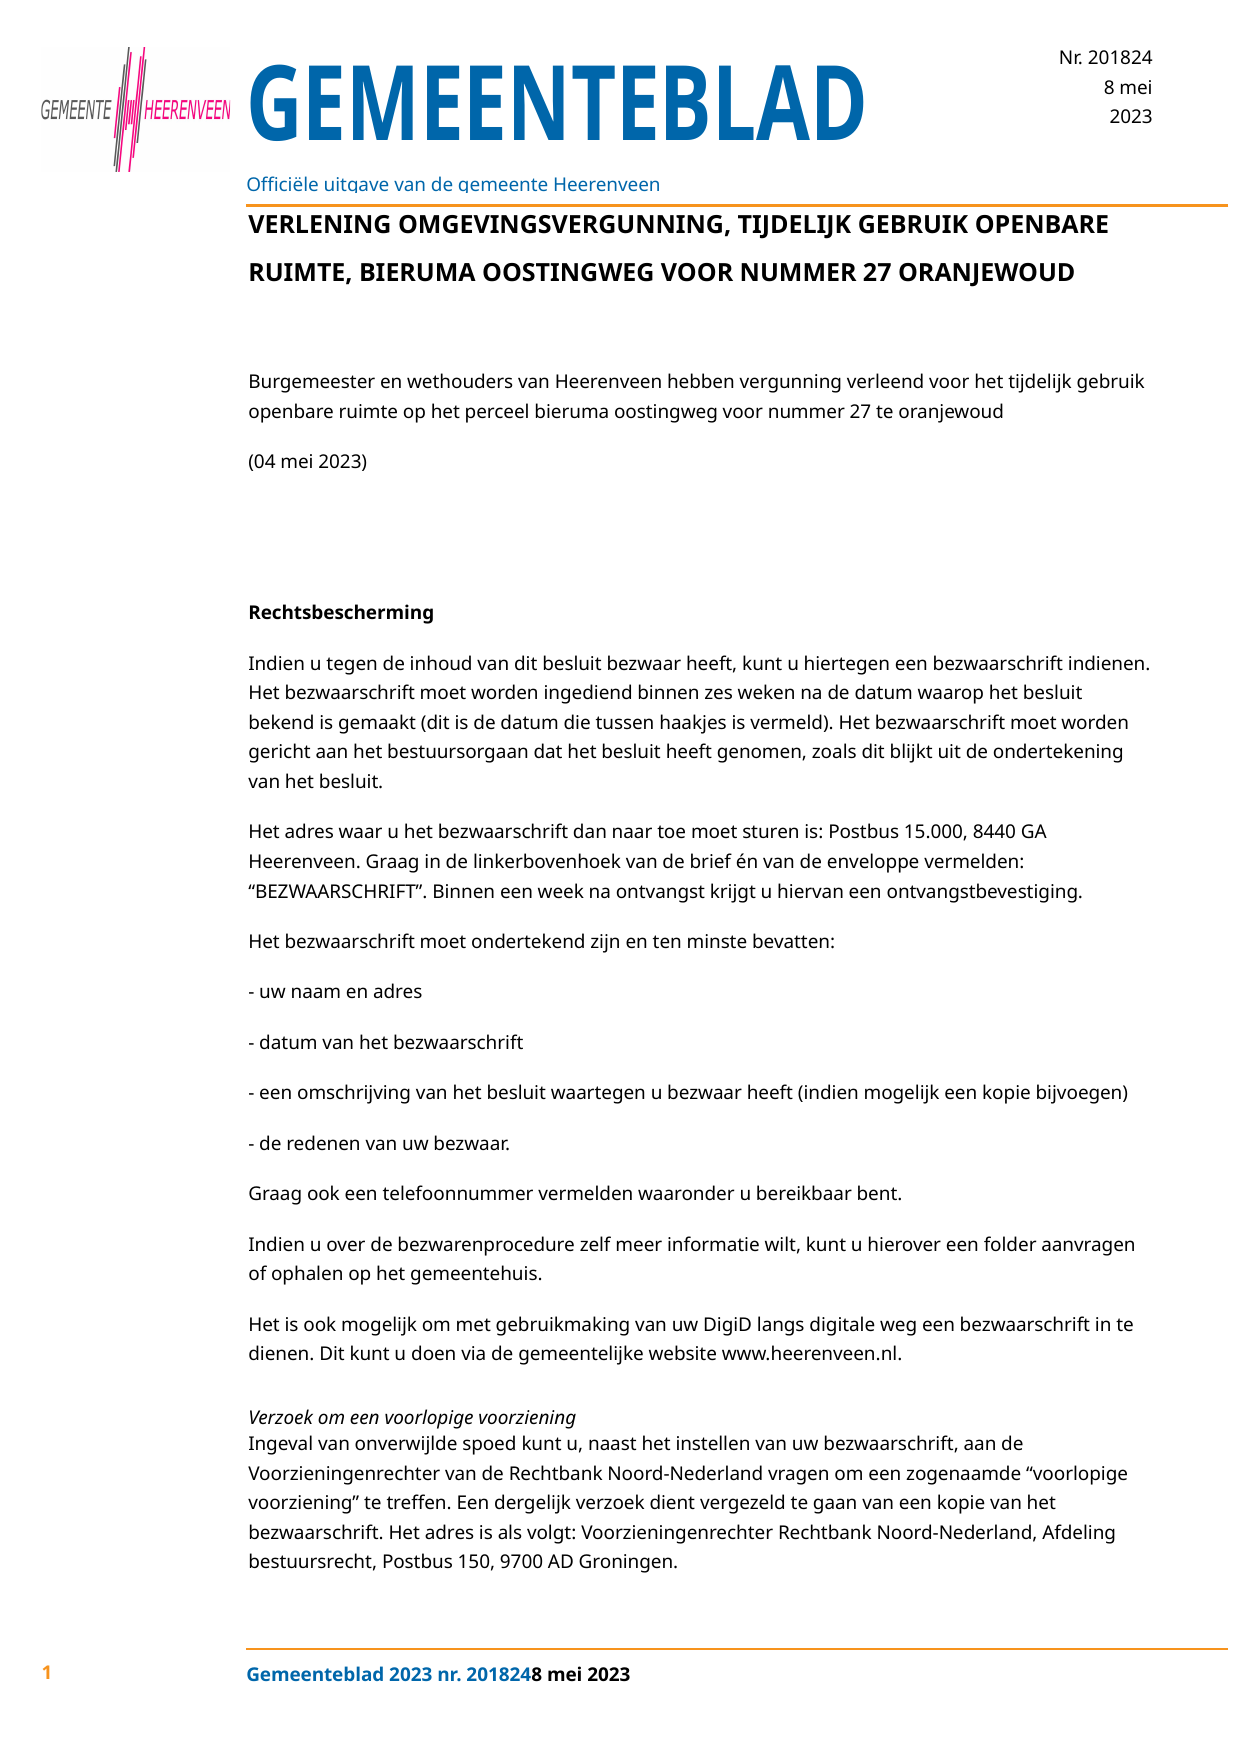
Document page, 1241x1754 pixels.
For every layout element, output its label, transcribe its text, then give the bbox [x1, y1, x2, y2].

text (04 mei 2023) [248, 448, 1152, 474]
text Het bezwaarschrift moet ondertekend zijn en ten minste bevatten: [248, 928, 1152, 954]
picture [41, 47, 231, 172]
text Ingeval van onverwijlde spoed kunt u, naast het instellen van uw bezwaarschrift, aan de Voorzieningenrechter van de Rechtbank Noord-Nederland vragen om een zogenaamde “voorlopige voorziening” te treffen. Een dergelijk verzoek dient vergezeld te gaan van een kopie van het bezwaarschrift. Het adres is als volgt: Voorzieningenrechter Rechtbank Noord-Nederland, Afdeling bestuursrecht, Postbus 150, 9700 AD Groningen. [248, 1430, 1152, 1574]
text Indien u tegen de inhoud van dit besluit bezwaar heeft, kunt u hiertegen een bezwaarschrift indienen. Het bezwaarschrift moet worden ingediend binnen zes weken na de datum waarop het besluit bekend is gemaakt (dit is de datum die tussen haakjes is vermeld). Het bezwaarschrift moet worden gericht aan het bestuursorgaan dat het besluit heeft genomen, zoals dit blijkt uit de ondertekening van het besluit. [248, 650, 1152, 794]
text - de redenen van uw bezwaar. [248, 1130, 1152, 1156]
text - een omschrijving van het besluit waartegen u bezwaar heeft (indien mogelijk een kopie bijvoegen) [248, 1079, 1152, 1105]
text - datum van het bezwaarschrift [248, 1029, 1152, 1055]
text Indien u over de bezwarenprocedure zelf meer informatie wilt, kunt u hierover een folder aanvragen of ophalen op het gemeentehuis. [248, 1231, 1152, 1286]
text Burgemeester en wethouders van Heerenveen hebben vergunning verleend voor het tijdelijk gebruik openbare ruimte op het perceel bieruma oostingweg voor nummer 27 te oranjewoud [248, 368, 1152, 424]
text Het is ook mogelijk om met gebruikmaking van uw DigiD langs digitale weg een bezwaarschrift in te dienen. Dit kunt u doen via de gemeentelijke website www.heerenveen.nl. [248, 1311, 1152, 1366]
text Rechtsbescherming [248, 599, 1152, 625]
text Graag ook een telefoonnummer vermelden waaronder u bereikbaar bent. [248, 1180, 1152, 1206]
text VERLENING OMGEVINGSVERGUNNING, TIJDELIJK GEBRUIK OPENBARE RUIMTE, BIERUMA OOSTINGWEG VOOR NUMMER 27 ORANJEWOUD [248, 207, 1152, 288]
text Verzoek om een voorlopige voorziening [248, 1404, 1152, 1430]
text Het adres waar u het bezwaarschrift dan naar toe moet sturen is: Postbus 15.000, 8440 GA Heerenveen. Graag in de linkerbovenhoek van de brief én van de enveloppe vermelden: “BEZWAARSCHRIFT”. Binnen een week na ontvangst krijgt u hiervan een ontvangstbevestiging. [248, 819, 1152, 904]
text - uw naam en adres [248, 979, 1152, 1004]
